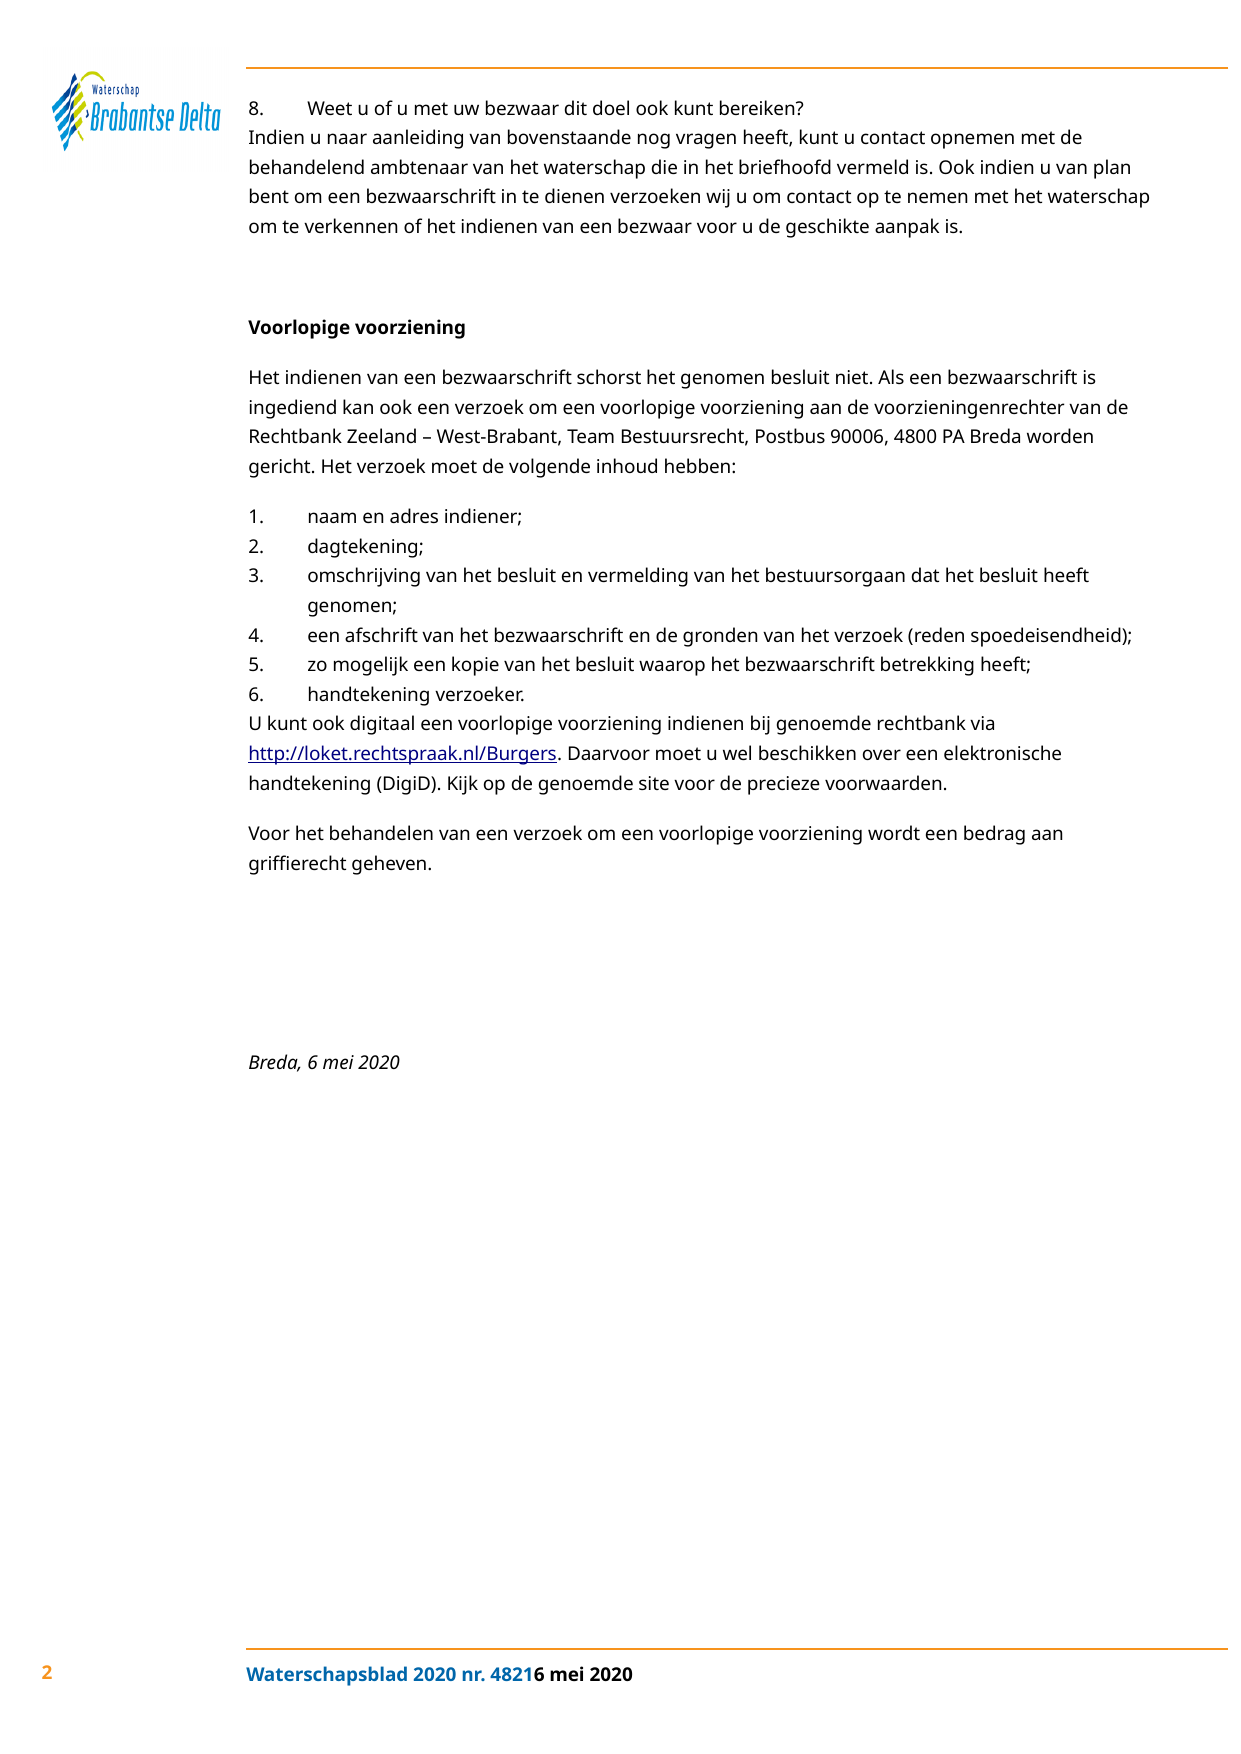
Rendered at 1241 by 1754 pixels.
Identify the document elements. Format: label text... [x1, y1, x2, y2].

text Breda, 6 mei 2020 [248, 1049, 1152, 1074]
list handtekening verzoeker. [248, 681, 1152, 707]
picture [41, 47, 231, 172]
list omschrijving van het besluit en vermelding van het bestuursorgaan dat het besluit heeft genomen; [248, 563, 1152, 618]
list Weet u of u met uw bezwaar dit doel ook kunt bereiken? [248, 95, 1152, 121]
text U kunt ook digitaal een voorlopige voorziening indienen bij genoemde rechtbank via http://loket.rechtspraak.nl/Burgers. Daarvoor moet u wel beschikken over een elektronische handtekening (DigiD). Kijk op de genoemde site voor de precieze voorwaarden. [248, 711, 1152, 796]
text Het indienen van een bezwaarschrift schorst het genomen besluit niet. Als een bezwaarschrift is ingediend kan ook een verzoek om een voorlopige voorziening aan de voorzieningenrechter van de Rechtbank Zeeland – West-Brabant, Team Bestuursrecht, Postbus 90006, 4800 PA Breda worden gericht. Het verzoek moet de volgende inhoud hebben: [248, 364, 1152, 479]
list dagtekening; [248, 533, 1152, 559]
list naam en adres indiener; [248, 503, 1152, 529]
text Voorlopige voorziening [248, 314, 1152, 340]
text Indien u naar aanleiding van bovenstaande nog vragen heeft, kunt u contact opnemen met de behandelend ambtenaar van het waterschap die in het briefhoofd vermeld is. Ook indien u van plan bent om een bezwaarschrift in te dienen verzoeken wij u om contact op te nemen met het waterschap om te verkennen of het indienen van een bezwaar voor u de geschikte aanpak is. [248, 124, 1152, 239]
list een afschrift van het bezwaarschrift en de gronden van het verzoek (reden spoedeisendheid); [248, 622, 1152, 648]
list zo mogelijk een kopie van het besluit waarop het bezwaarschrift betrekking heeft; [248, 651, 1152, 677]
text Voor het behandelen van een verzoek om een voorlopige voorziening wordt een bedrag aan griffierecht geheven. [248, 820, 1152, 876]
